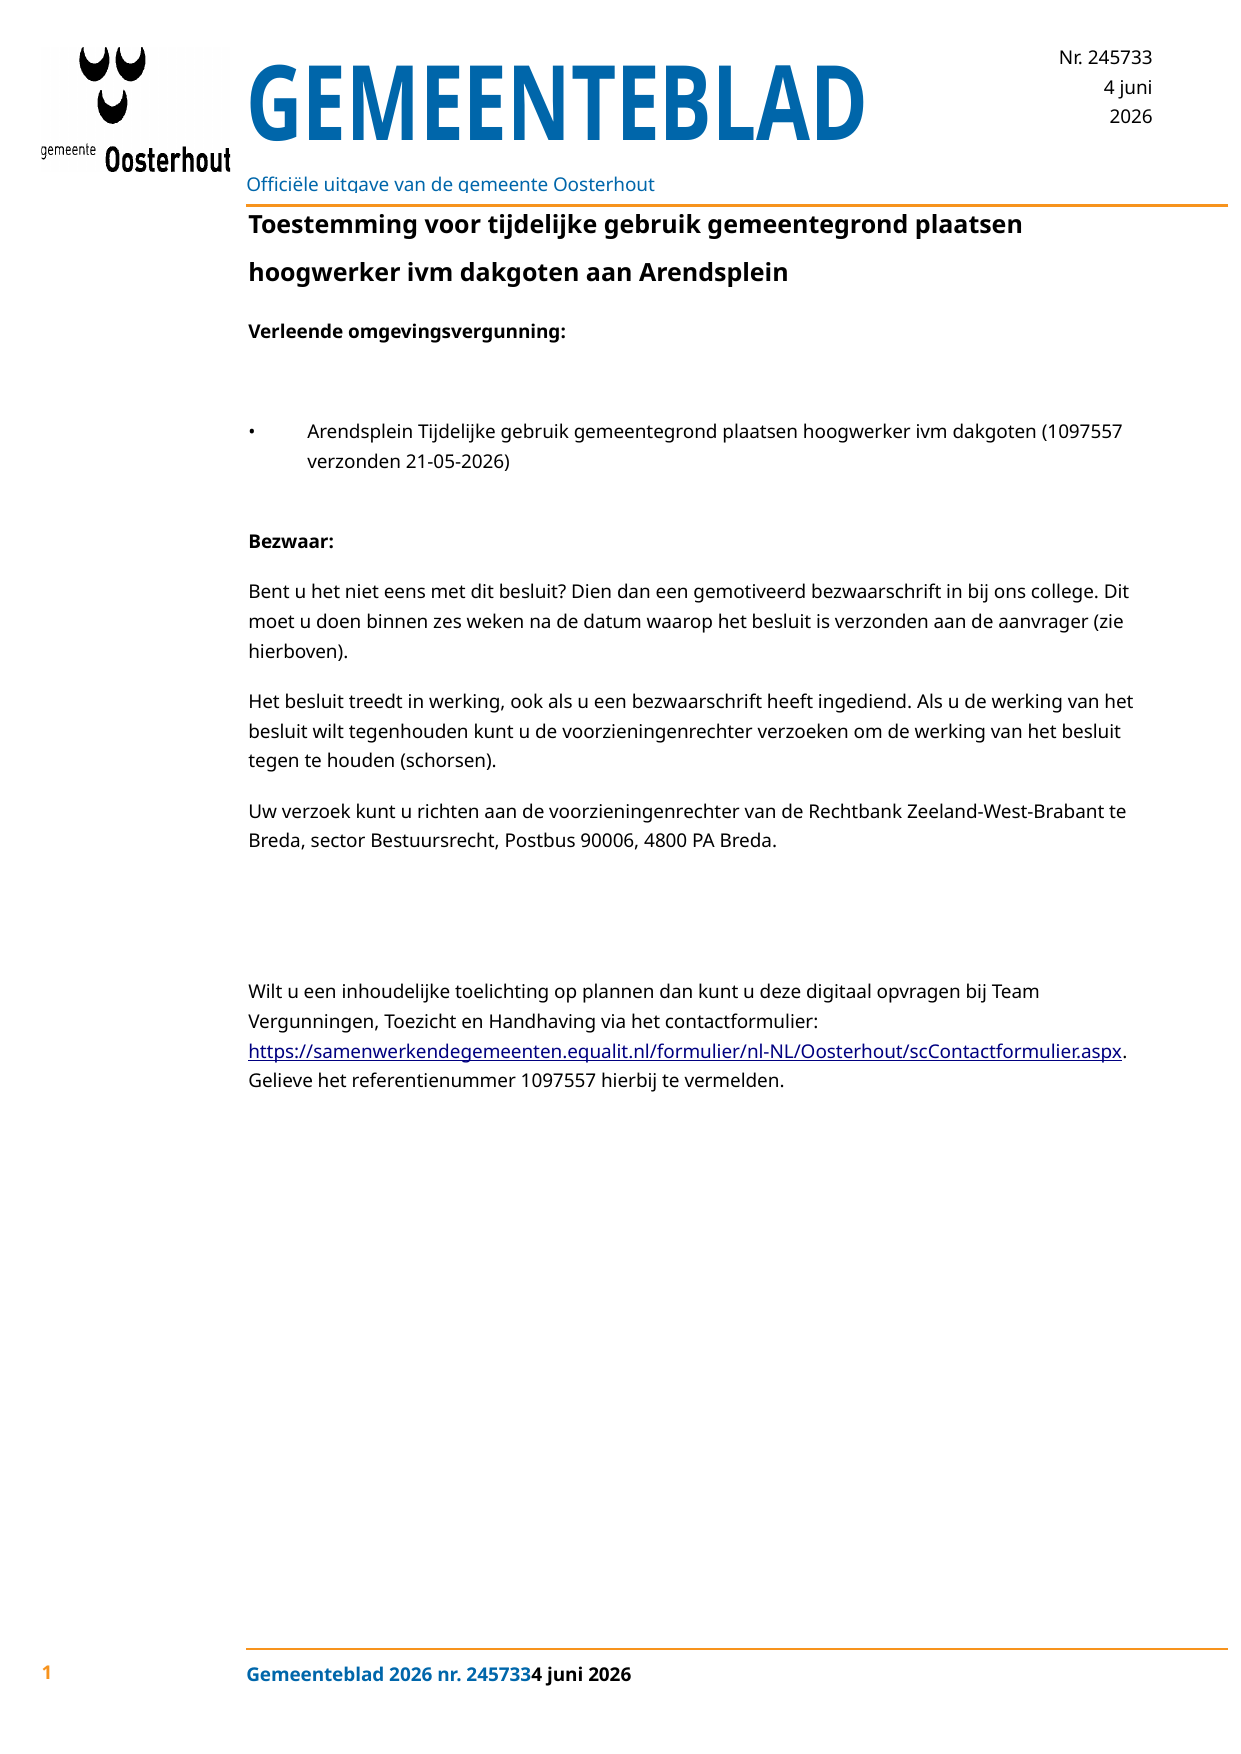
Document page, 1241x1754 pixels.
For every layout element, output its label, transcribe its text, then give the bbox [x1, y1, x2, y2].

text Wilt u een inhoudelijke toelichting op plannen dan kunt u deze digitaal opvragen bij Team Vergunningen, Toezicht en Handhaving via het contactformulier: https://samenwerkendegemeenten.equalit.nl/formulier/nl-NL/Oosterhout/scContactformulier.aspx. Gelieve het referentienummer 1097557 hierbij te vermelden. [248, 979, 1152, 1093]
text Het besluit treedt in werking, ook als u een bezwaarschrift heeft ingediend. Als u de werking van het besluit wilt tegenhouden kunt u de voorzieningenrechter verzoeken om de werking van het besluit tegen te houden (schorsen). [248, 688, 1152, 773]
text Bezwaar: [248, 528, 1152, 554]
text Verleende omgevingsvergunning: [248, 318, 1152, 344]
text Uw verzoek kunt u richten aan de voorzieningenrechter van de Rechtbank Zeeland-West-Brabant te Breda, sector Bestuursrecht, Postbus 90006, 4800 PA Breda. [248, 798, 1152, 853]
text Toestemming voor tijdelijke gebruik gemeentegrond plaatsen hoogwerker ivm dakgoten aan Arendsplein [248, 207, 1152, 288]
text Bent u het niet eens met dit besluit? Dien dan een gemotiveerd bezwaarschrift in bij ons college. Dit moet u doen binnen zes weken na de datum waarop het besluit is verzonden aan de aanvrager (zie hierboven). [248, 579, 1152, 664]
picture [41, 47, 231, 172]
list Arendsplein Tijdelijke gebruik gemeentegrond plaatsen hoogwerker ivm dakgoten (1097557 verzonden 21-05-2026) [248, 419, 1152, 474]
